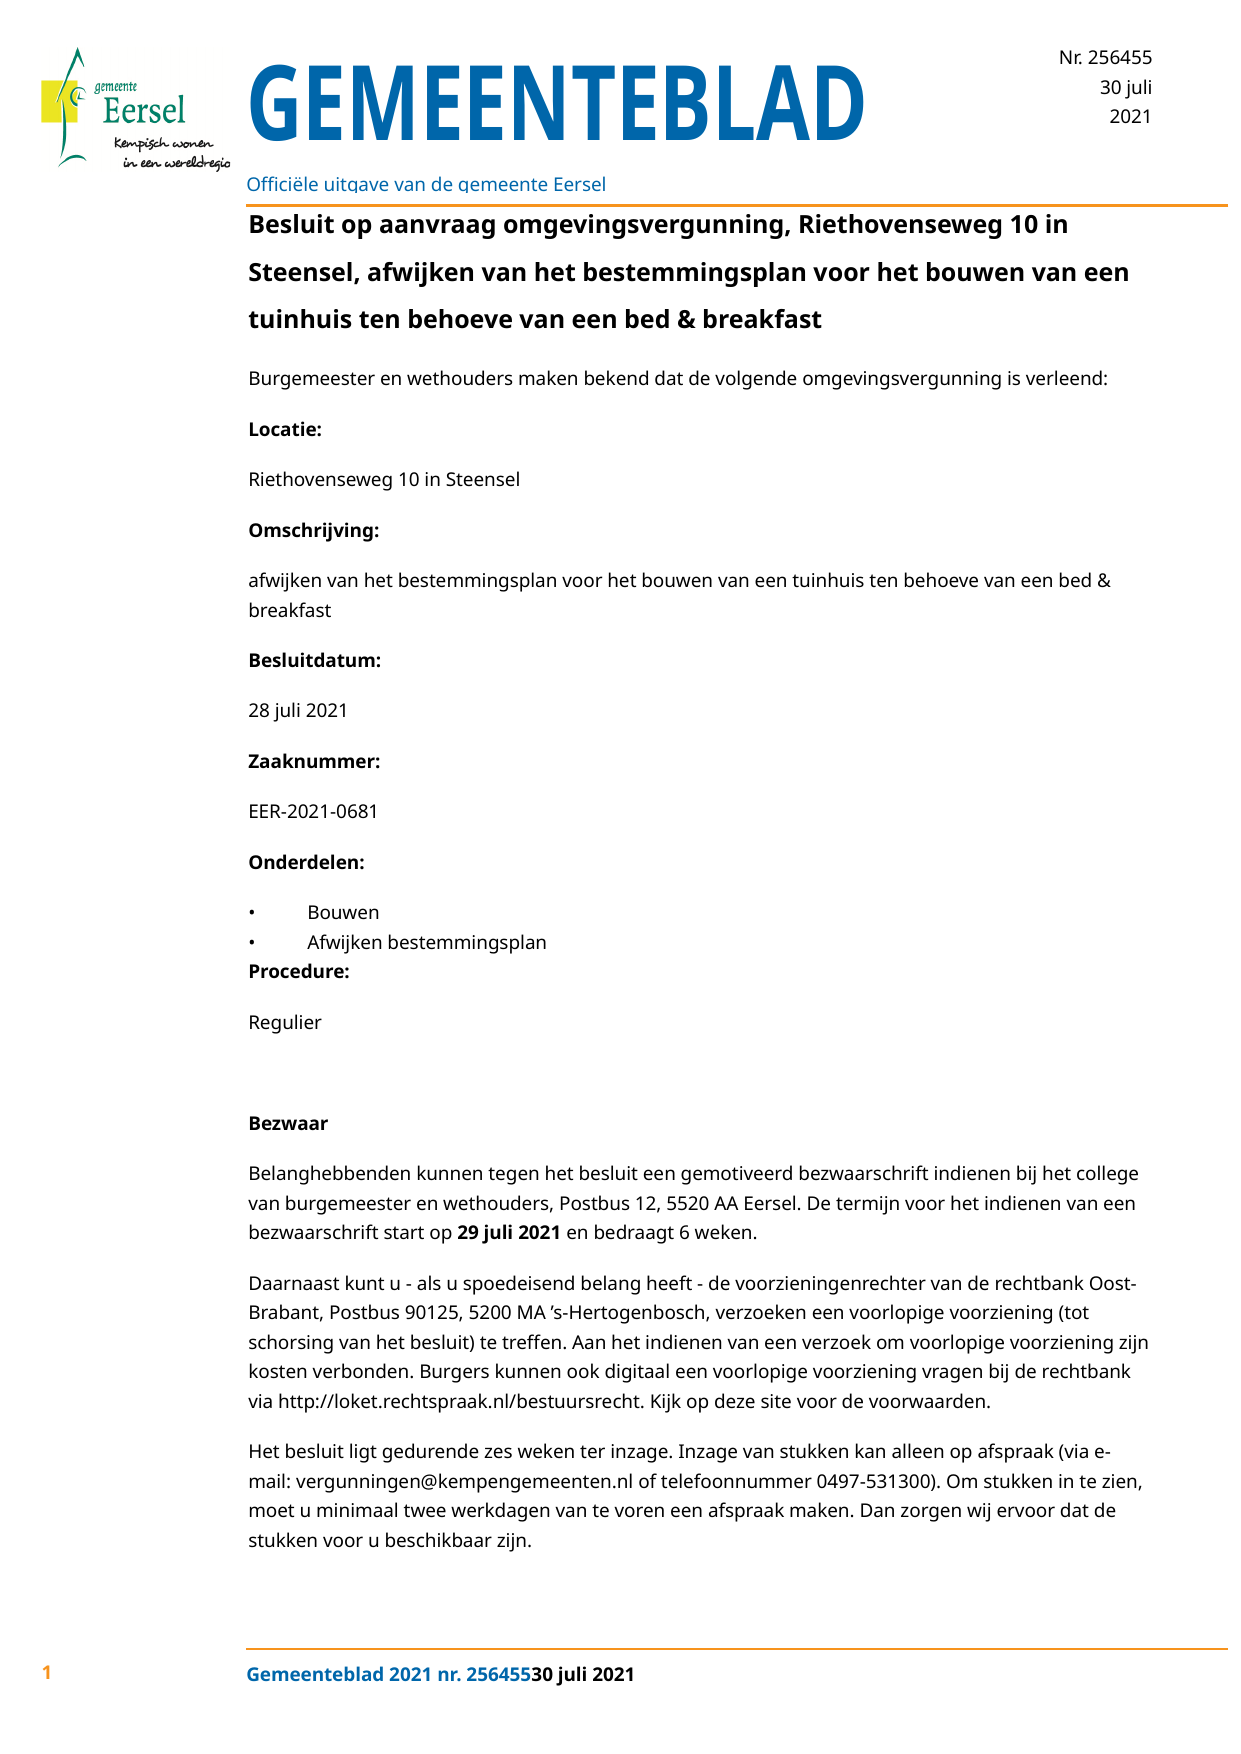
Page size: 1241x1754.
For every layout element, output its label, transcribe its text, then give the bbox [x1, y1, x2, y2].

text Burgemeester en wethouders maken bekend dat de volgende omgevingsvergunning is verleend: [248, 366, 1152, 391]
list Bouwen [248, 899, 1152, 925]
text EER-2021-0681 [248, 798, 1152, 824]
text Besluitdatum: [248, 647, 1152, 673]
text Regulier [248, 1009, 1152, 1034]
text Het besluit ligt gedurende zes weken ter inzage. Inzage van stukken kan alleen op afspraak (via e-mail: vergunningen@kempengemeenten.nl of telefoonnummer 0497-531300). Om stukken in te zien, moet u minimaal twee werkdagen van te voren een afspraak maken. Dan zorgen wij ervoor dat de stukken voor u beschikbaar zijn. [248, 1438, 1152, 1553]
text Bezwaar [248, 1110, 1152, 1135]
text Besluit op aanvraag omgevingsvergunning, Riethovenseweg 10 in Steensel, afwijken van het bestemmingsplan voor het bouwen van een tuinhuis ten behoeve van een bed & breakfast [248, 207, 1152, 336]
text afwijken van het bestemmingsplan voor het bouwen van een tuinhuis ten behoeve van een bed & breakfast [248, 567, 1152, 622]
text Onderdelen: [248, 849, 1152, 874]
picture [41, 47, 231, 172]
text Zaaknummer: [248, 748, 1152, 774]
list Afwijken bestemmingsplan [248, 929, 1152, 954]
text 28 juli 2021 [248, 698, 1152, 723]
text Daarnaast kunt u - als u spoedeisend belang heeft - de voorzieningenrechter van de rechtbank Oost-Brabant, Postbus 90125, 5200 MA ’s-Hertogenbosch, verzoeken een voorlopige voorziening (tot schorsing van het besluit) te treffen. Aan het indienen van een verzoek om voorlopige voorziening zijn kosten verbonden. Burgers kunnen ook digitaal een voorlopige voorziening vragen bij de rechtbank via http://loket.rechtspraak.nl/bestuursrecht. Kijk op deze site voor de voorwaarden. [248, 1270, 1152, 1414]
text Riethovenseweg 10 in Steensel [248, 466, 1152, 492]
text Omschrijving: [248, 517, 1152, 542]
text Procedure: [248, 958, 1152, 984]
text Belanghebbenden kunnen tegen het besluit een gemotiveerd bezwaarschrift indienen bij het college van burgemeester en wethouders, Postbus 12, 5520 AA Eersel. De termijn voor het indienen van een bezwaarschrift start op 29 juli 2021 en bedraagt 6 weken. [248, 1160, 1152, 1245]
text Locatie: [248, 416, 1152, 442]
